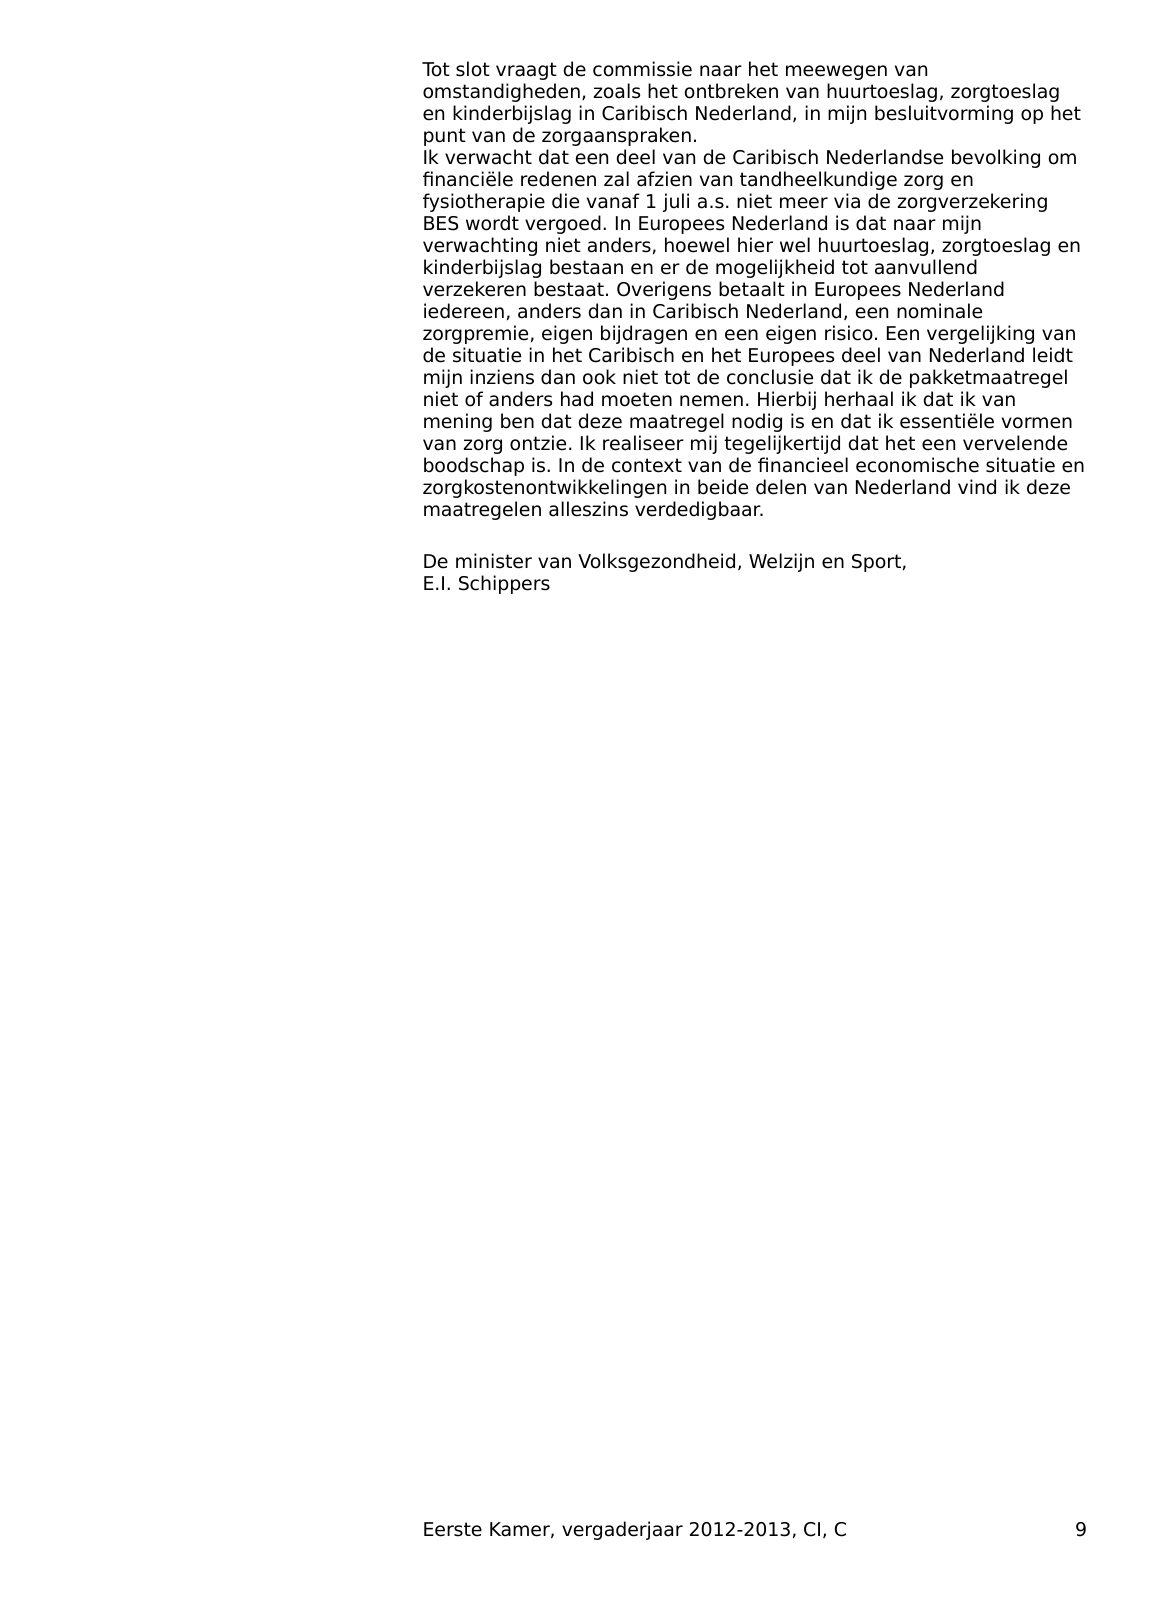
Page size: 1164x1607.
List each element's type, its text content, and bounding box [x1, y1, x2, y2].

text Ik verwacht dat een deel van de Caribisch Nederlandse bevolking om financiële redenen zal afzien van tandheelkundige zorg en fysiotherapie die vanaf 1 juli a.s. niet meer via de zorgverzekering BES wordt vergoed. In Europees Nederland is dat naar mijn verwachting niet anders, hoewel hier wel huurtoeslag, zorgtoeslag en kinderbijslag bestaan en er de mogelijkheid tot aanvullend verzekeren bestaat. Overigens betaalt in Europees Nederland iedereen, anders dan in Caribisch Nederland, een nominale zorgpremie, eigen bijdragen en een eigen risico. Een vergelijking van de situatie in het Caribisch en het Europees deel van Nederland leidt mijn inziens dan ook niet tot de conclusie dat ik de pakketmaatregel niet of anders had moeten nemen. Hierbij herhaal ik dat ik van mening ben dat deze maatregel nodig is en dat ik essentiële vormen van zorg ontzie. Ik realiseer mij tegelijkertijd dat het een vervelende boodschap is. In de context van de financieel economische situatie en zorgkostenontwikkelingen in beide delen van Nederland vind ik deze maatregelen alleszins verdedigbaar. [422, 147, 1087, 521]
text Tot slot vraagt de commissie naar het meewegen van omstandigheden, zoals het ontbreken van huurtoeslag, zorgtoeslag en kinderbijslag in Caribisch Nederland, in mijn besluitvorming op het punt van de zorgaanspraken. [422, 59, 1087, 147]
text De minister van Volksgezondheid, Welzijn en Sport, E.I. Schippers [422, 551, 1087, 594]
